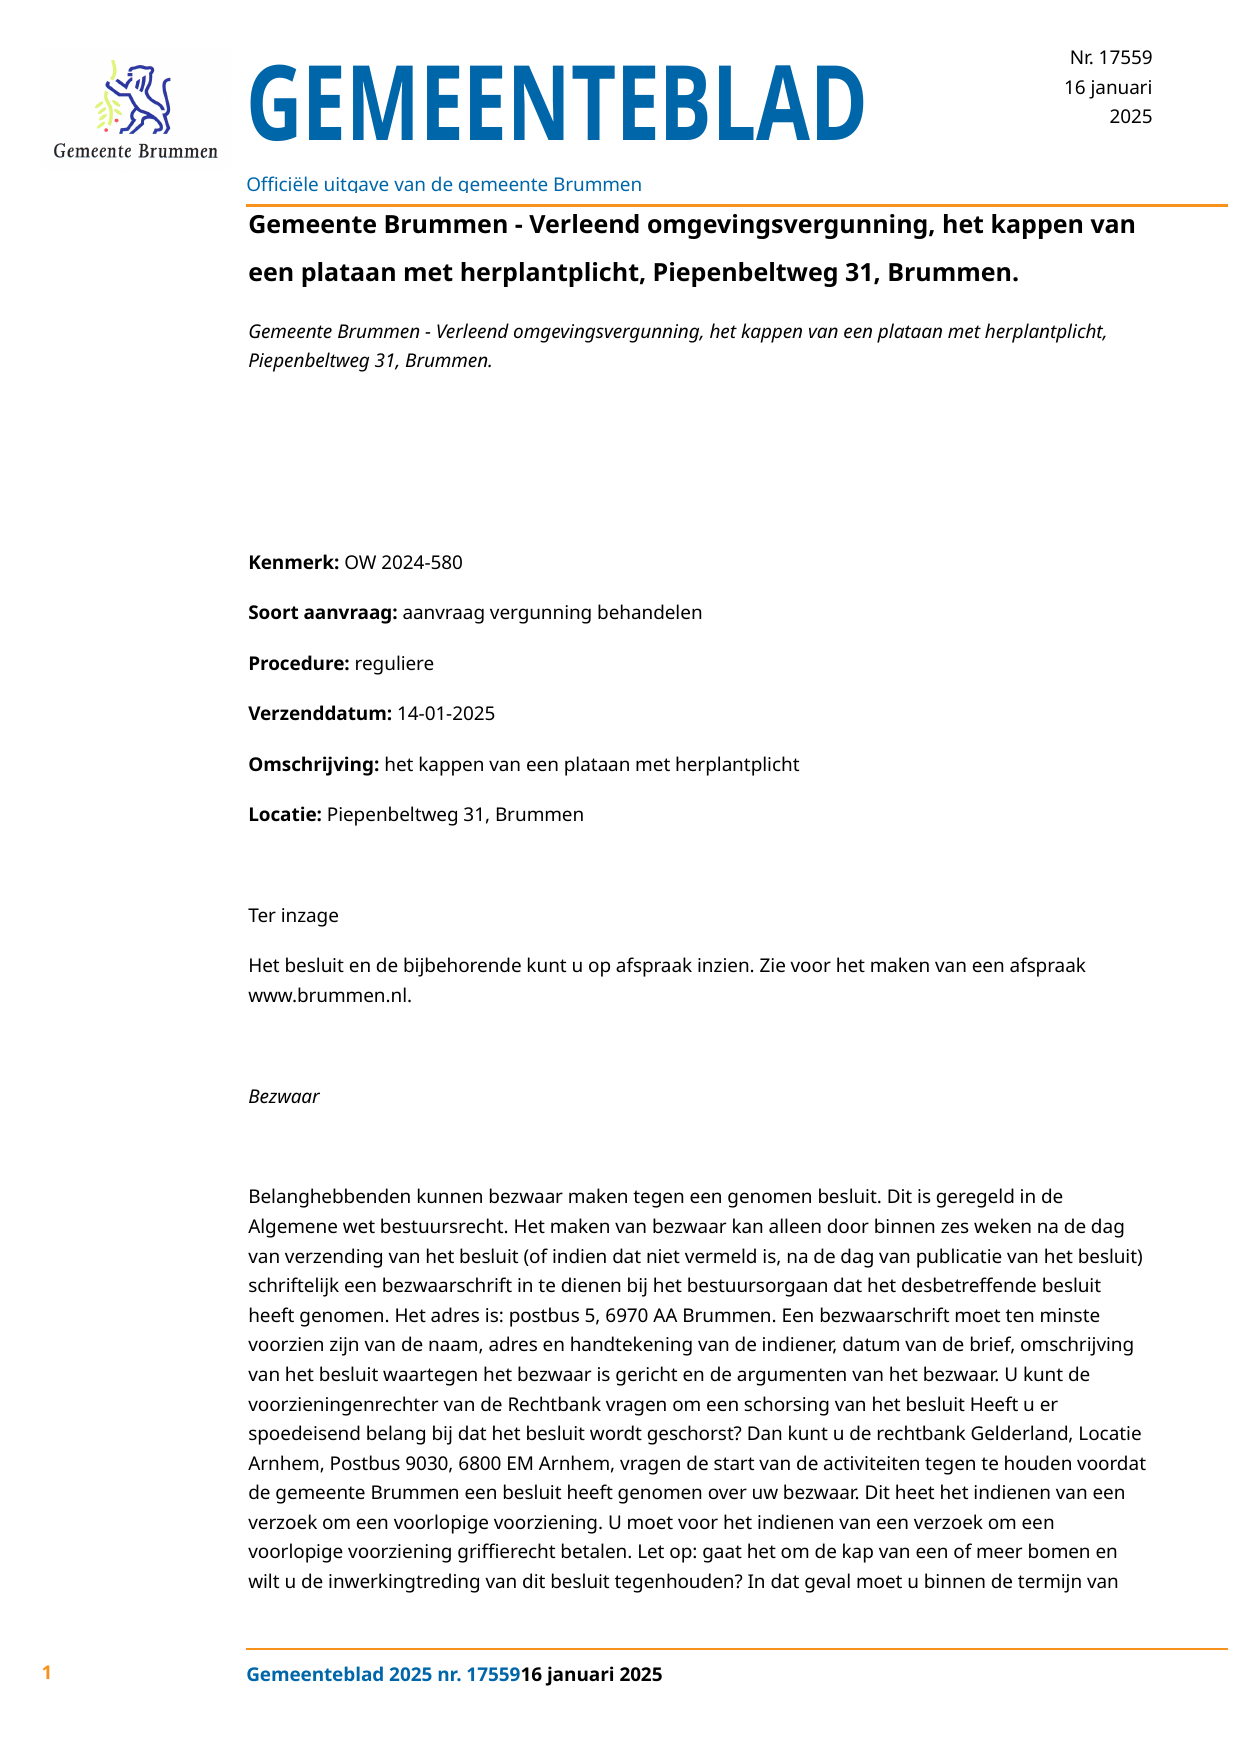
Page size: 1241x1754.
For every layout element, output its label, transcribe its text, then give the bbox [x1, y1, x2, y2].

picture [41, 47, 231, 172]
text Locatie: Piepenbeltweg 31, Brummen [248, 801, 1152, 827]
text Procedure: reguliere [248, 650, 1152, 676]
text Het besluit en de bijbehorende kunt u op afspraak inzien. Zie voor het maken van een afspraak www.brummen.nl. [248, 952, 1152, 1008]
text Gemeente Brummen - Verleend omgevingsvergunning, het kappen van een plataan met herplantplicht, Piepenbeltweg 31, Brummen. [248, 318, 1152, 373]
text Belanghebbenden kunnen bezwaar maken tegen een genomen besluit. Dit is geregeld in de Algemene wet bestuursrecht. Het maken van bezwaar kan alleen door binnen zes weken na de dag van verzending van het besluit (of indien dat niet vermeld is, na de dag van publicatie van het besluit) schriftelijk een bezwaarschrift in te dienen bij het bestuursorgaan dat het desbetreffende besluit heeft genomen. Het adres is: postbus 5, 6970 AA Brummen. Een bezwaarschrift moet ten minste voorzien zijn van de naam, adres en handtekening van de indiener, datum van de brief, omschrijving van het besluit waartegen het bezwaar is gericht en de argumenten van het bezwaar. U kunt de voorzieningenrechter van de Rechtbank vragen om een schorsing van het besluit Heeft u er spoedeisend belang bij dat het besluit wordt geschorst? Dan kunt u de rechtbank Gelderland, Locatie Arnhem, Postbus 9030, 6800 EM Arnhem, vragen de start van de activiteiten tegen te houden voordat de gemeente Brummen een besluit heeft genomen over uw bezwaar. Dit heet het indienen van een verzoek om een voorlopige voorziening. U moet voor het indienen van een verzoek om een voorlopige voorziening griffierecht betalen. Let op: gaat het om de kap van een of meer bomen en wilt u de inwerkingtreding van dit besluit tegenhouden? In dat geval moet u binnen de termijn van [248, 1184, 1152, 1594]
text Kenmerk: OW 2024-580 [248, 549, 1152, 575]
text Bezwaar [248, 1083, 1152, 1109]
text Soort aanvraag: aanvraag vergunning behandelen [248, 599, 1152, 625]
text Ter inzage [248, 902, 1152, 928]
text Omschrijving: het kappen van een plataan met herplantplicht [248, 751, 1152, 777]
text Verzenddatum: 14-01-2025 [248, 700, 1152, 726]
text Gemeente Brummen - Verleend omgevingsvergunning, het kappen van een plataan met herplantplicht, Piepenbeltweg 31, Brummen. [248, 207, 1152, 288]
